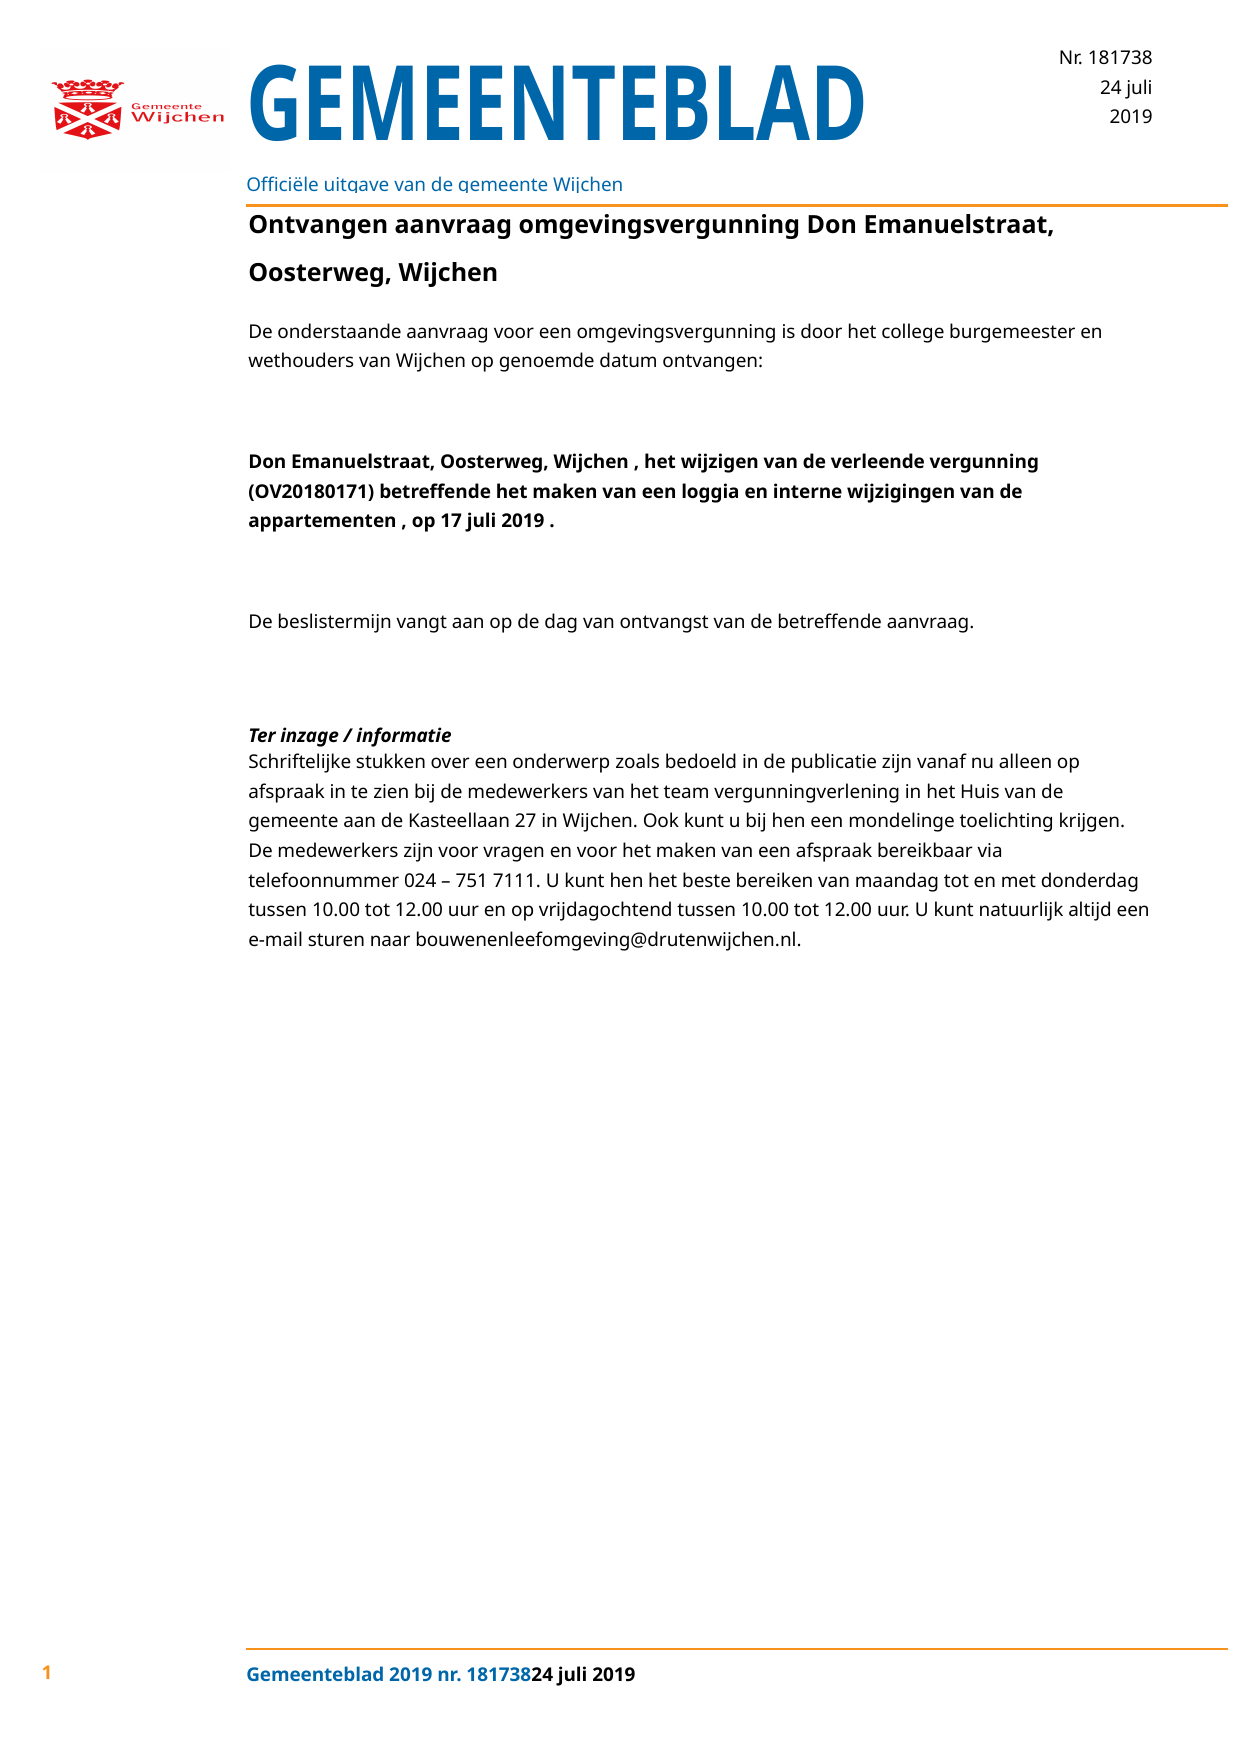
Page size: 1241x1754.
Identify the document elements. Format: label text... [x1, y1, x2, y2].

text De onderstaande aanvraag voor een omgevingsvergunning is door het college burgemeester en wethouders van Wijchen op genoemde datum ontvangen: [248, 318, 1152, 373]
picture [41, 47, 231, 172]
text Ontvangen aanvraag omgevingsvergunning Don Emanuelstraat, Oosterweg, Wijchen [248, 207, 1152, 288]
text De beslistermijn vangt aan op de dag van ontvangst van de betreffende aanvraag. [248, 608, 1152, 634]
text Schriftelijke stukken over een onderwerp zoals bedoeld in de publicatie zijn vanaf nu alleen op afspraak in te zien bij de medewerkers van het team vergunningverlening in het Huis van de gemeente aan de Kasteellaan 27 in Wijchen. Ook kunt u bij hen een mondelinge toelichting krijgen. De medewerkers zijn voor vragen en voor het maken van een afspraak bereikbaar via telefoonnummer 024 – 751 7111. U kunt hen het beste bereiken van maandag tot en met donderdag tussen 10.00 tot 12.00 uur en op vrijdagochtend tussen 10.00 tot 12.00 uur. U kunt natuurlijk altijd een e-mail sturen naar bouwenenleefomgeving@drutenwijchen.nl. [248, 748, 1152, 952]
text Ter inzage / informatie [248, 723, 1152, 748]
text Don Emanuelstraat, Oosterweg, Wijchen , het wijzigen van de verleende vergunning (OV20180171) betreffende het maken van een loggia en interne wijzigingen van de appartementen , op 17 juli 2019 . [248, 448, 1152, 533]
